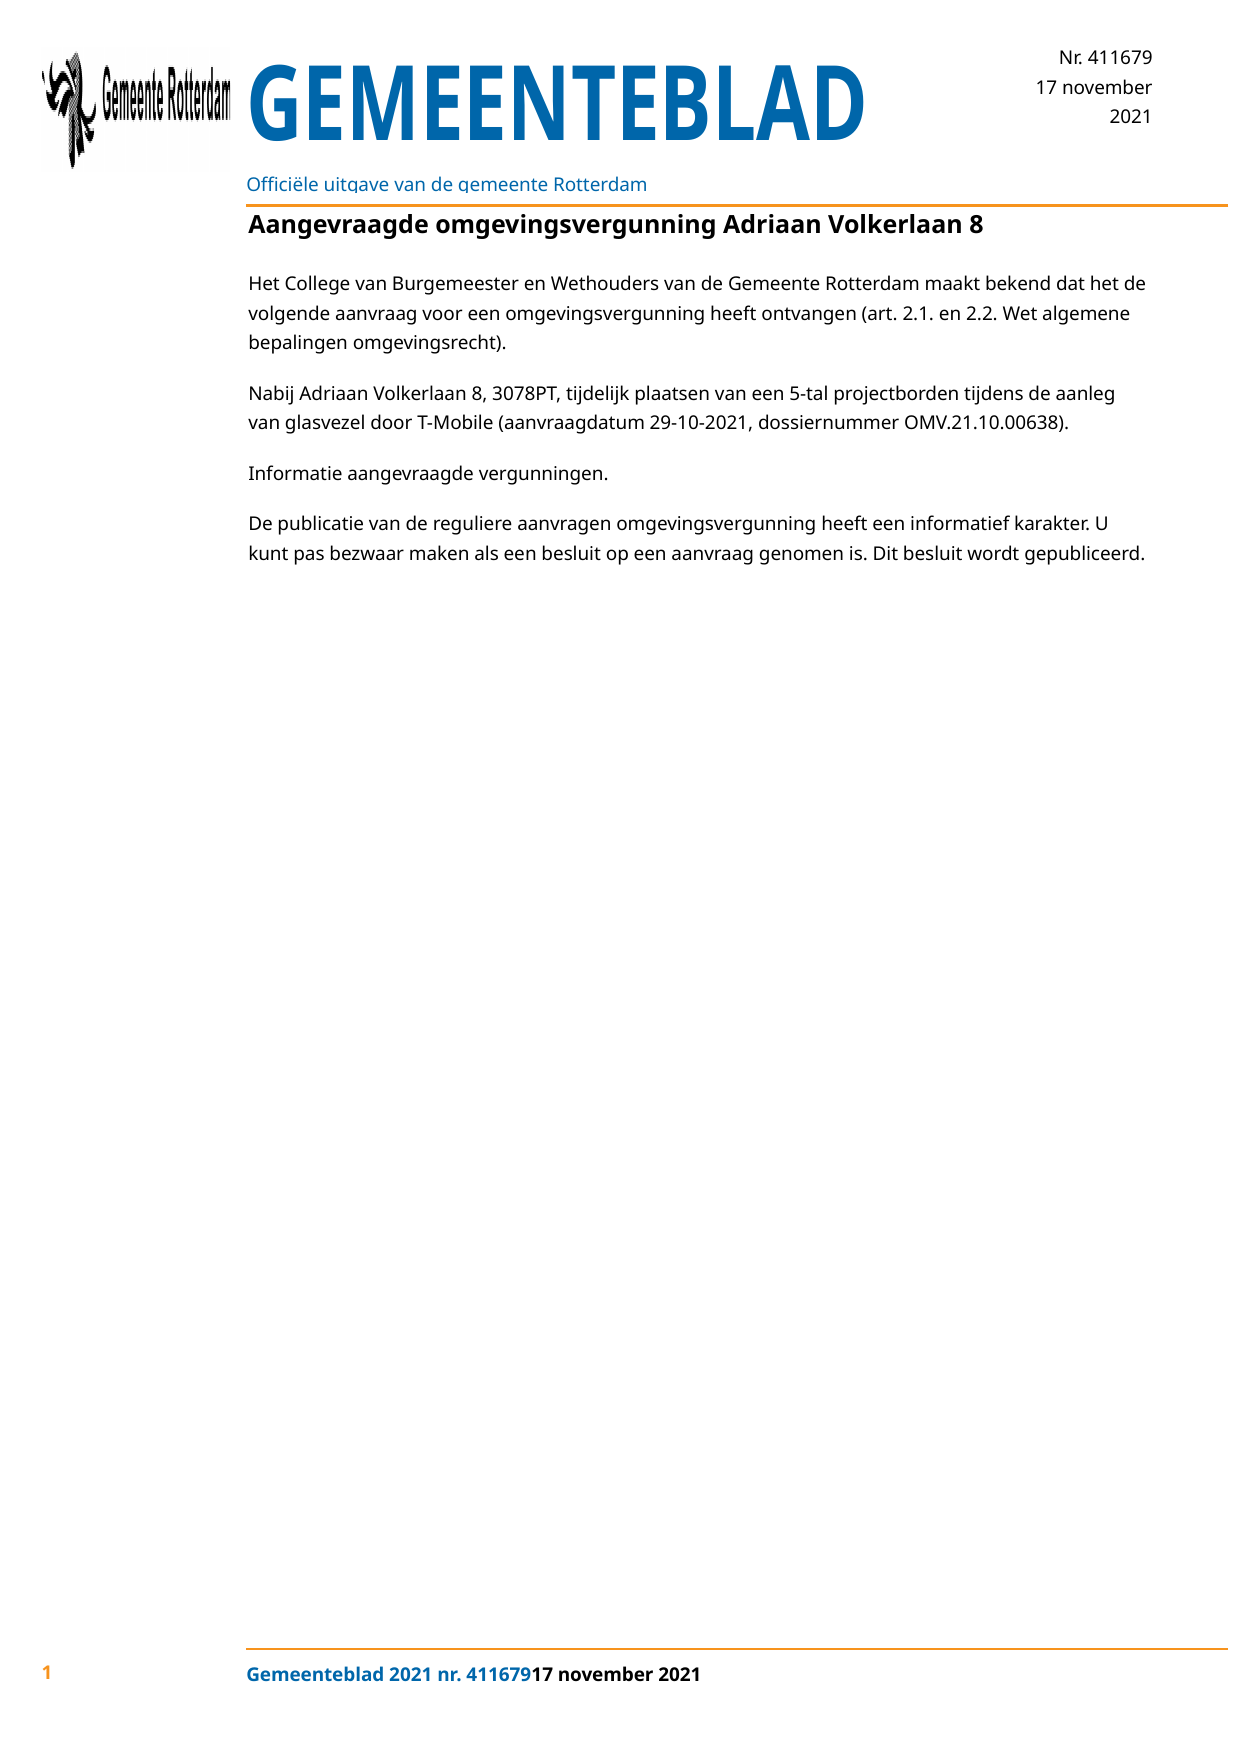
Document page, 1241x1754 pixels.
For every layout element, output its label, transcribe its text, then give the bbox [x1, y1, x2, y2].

picture [41, 47, 231, 172]
text Nabij Adriaan Volkerlaan 8, 3078PT, tijdelijk plaatsen van een 5-tal projectborden tijdens de aanleg van glasvezel door T-Mobile (aanvraagdatum 29-10-2021, dossiernummer OMV.21.10.00638). [248, 380, 1152, 435]
text Informatie aangevraagde vergunningen. [248, 460, 1152, 486]
text Het College van Burgemeester en Wethouders van de Gemeente Rotterdam maakt bekend dat het de volgende aanvraag voor een omgevingsvergunning heeft ontvangen (art. 2.1. en 2.2. Wet algemene bepalingen omgevingsrecht). [248, 270, 1152, 355]
text De publicatie van de reguliere aanvragen omgevingsvergunning heeft een informatief karakter. U kunt pas bezwaar maken als een besluit op een aanvraag genomen is. Dit besluit wordt gepubliceerd. [248, 510, 1152, 566]
text Aangevraagde omgevingsvergunning Adriaan Volkerlaan 8 [248, 207, 1152, 241]
